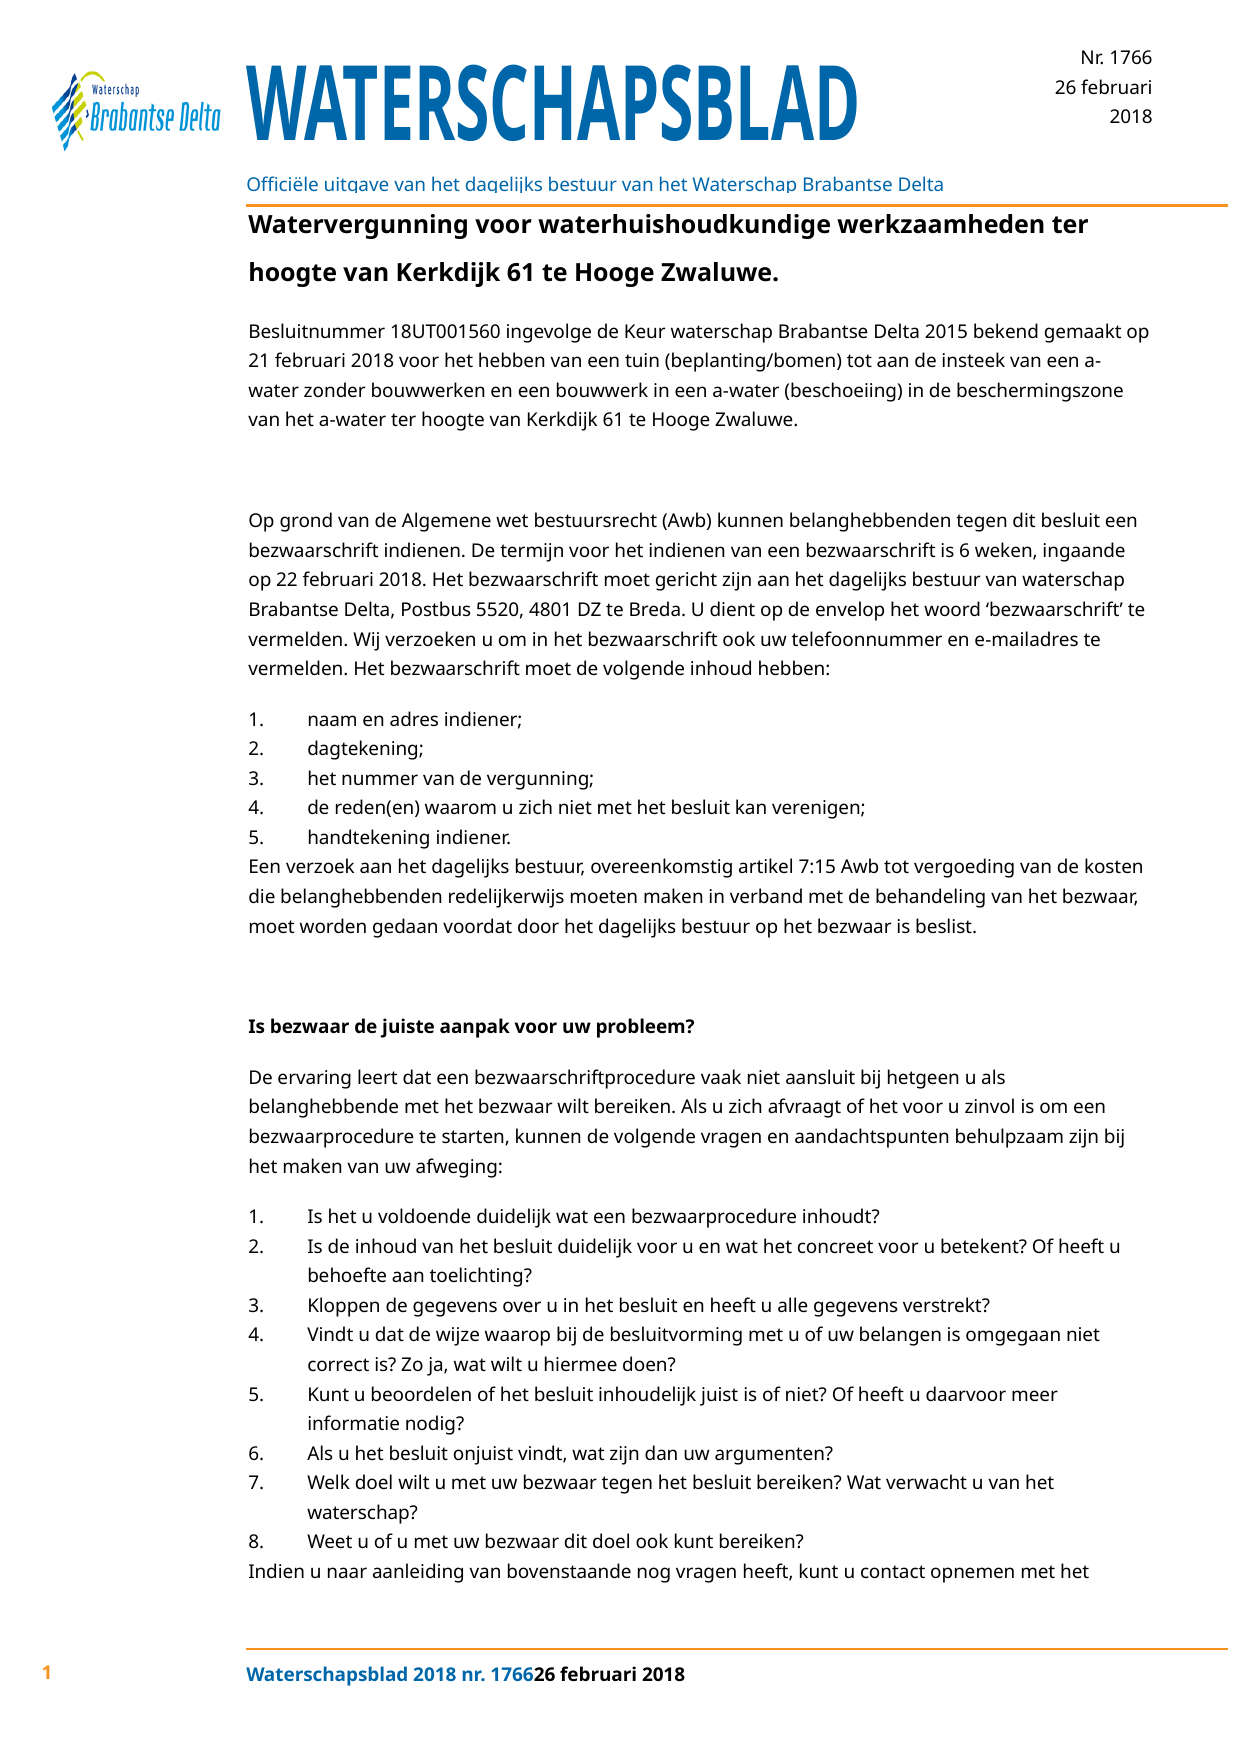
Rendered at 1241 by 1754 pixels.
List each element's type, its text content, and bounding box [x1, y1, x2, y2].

list Als u het besluit onjuist vindt, wat zijn dan uw argumenten? [248, 1440, 1152, 1466]
list Kloppen de gegevens over u in het besluit en heeft u alle gegevens verstrekt? [248, 1292, 1152, 1318]
list Kunt u beoordelen of het besluit inhoudelijk juist is of niet? Of heeft u daarvoor meer informatie nodig? [248, 1381, 1152, 1436]
list Vindt u dat de wijze waarop bij de besluitvorming met u of uw belangen is omgegaan niet correct is? Zo ja, wat wilt u hiermee doen? [248, 1322, 1152, 1377]
text Besluitnummer 18UT001560 ingevolge de Keur waterschap Brabantse Delta 2015 bekend gemaakt op 21 februari 2018 voor het hebben van een tuin (beplanting/bomen) tot aan de insteek van een a-water zonder bouwwerken en een bouwwerk in een a-water (beschoeiing) in de beschermingszone van het a-water ter hoogte van Kerkdijk 61 te Hooge Zwaluwe. [248, 318, 1152, 432]
list Is de inhoud van het besluit duidelijk voor u en wat het concreet voor u betekent? Of heeft u behoefte aan toelichting? [248, 1233, 1152, 1288]
list Welk doel wilt u met uw bezwaar tegen het besluit bereiken? Wat verwacht u van het waterschap? [248, 1469, 1152, 1525]
text Is bezwaar de juiste aanpak voor uw probleem? [248, 1014, 1152, 1039]
text Op grond van de Algemene wet bestuursrecht (Awb) kunnen belanghebbenden tegen dit besluit een bezwaarschrift indienen. De termijn voor het indienen van een bezwaarschrift is 6 weken, ingaande op 22 februari 2018. Het bezwaarschrift moet gericht zijn aan het dagelijks bestuur van waterschap Brabantse Delta, Postbus 5520, 4801 DZ te Breda. U dient op de envelop het woord ‘bezwaarschrift’ te vermelden. Wij verzoeken u om in het bezwaarschrift ook uw telefoonnummer en e‑mailadres te vermelden. Het bezwaarschrift moet de volgende inhoud hebben: [248, 507, 1152, 681]
text Een verzoek aan het dagelijks bestuur, overeenkomstig artikel 7:15 Awb tot vergoeding van de kosten die belanghebbenden redelijkerwijs moeten maken in verband met de behandeling van het bezwaar, moet worden gedaan voordat door het dagelijks bestuur op het bezwaar is beslist. [248, 854, 1152, 939]
text De ervaring leert dat een bezwaarschriftprocedure vaak niet aansluit bij hetgeen u als belanghebbende met het bezwaar wilt bereiken. Als u zich afvraagt of het voor u zinvol is om een bezwaarprocedure te starten, kunnen de volgende vragen en aandachtspunten behulpzaam zijn bij het maken van uw afweging: [248, 1064, 1152, 1179]
list de reden(en) waarom u zich niet met het besluit kan verenigen; [248, 794, 1152, 820]
picture [41, 47, 231, 172]
list handtekening indiener. [248, 824, 1152, 850]
text Indien u naar aanleiding van bovenstaande nog vragen heeft, kunt u contact opnemen met het [248, 1558, 1152, 1584]
text Watervergunning voor waterhuishoudkundige werkzaamheden ter hoogte van Kerkdijk 61 te Hooge Zwaluwe. [248, 207, 1152, 288]
list Weet u of u met uw bezwaar dit doel ook kunt bereiken? [248, 1529, 1152, 1554]
list dagtekening; [248, 735, 1152, 761]
list naam en adres indiener; [248, 706, 1152, 732]
list Is het u voldoende duidelijk wat een bezwaarprocedure inhoudt? [248, 1203, 1152, 1229]
list het nummer van de vergunning; [248, 765, 1152, 791]
